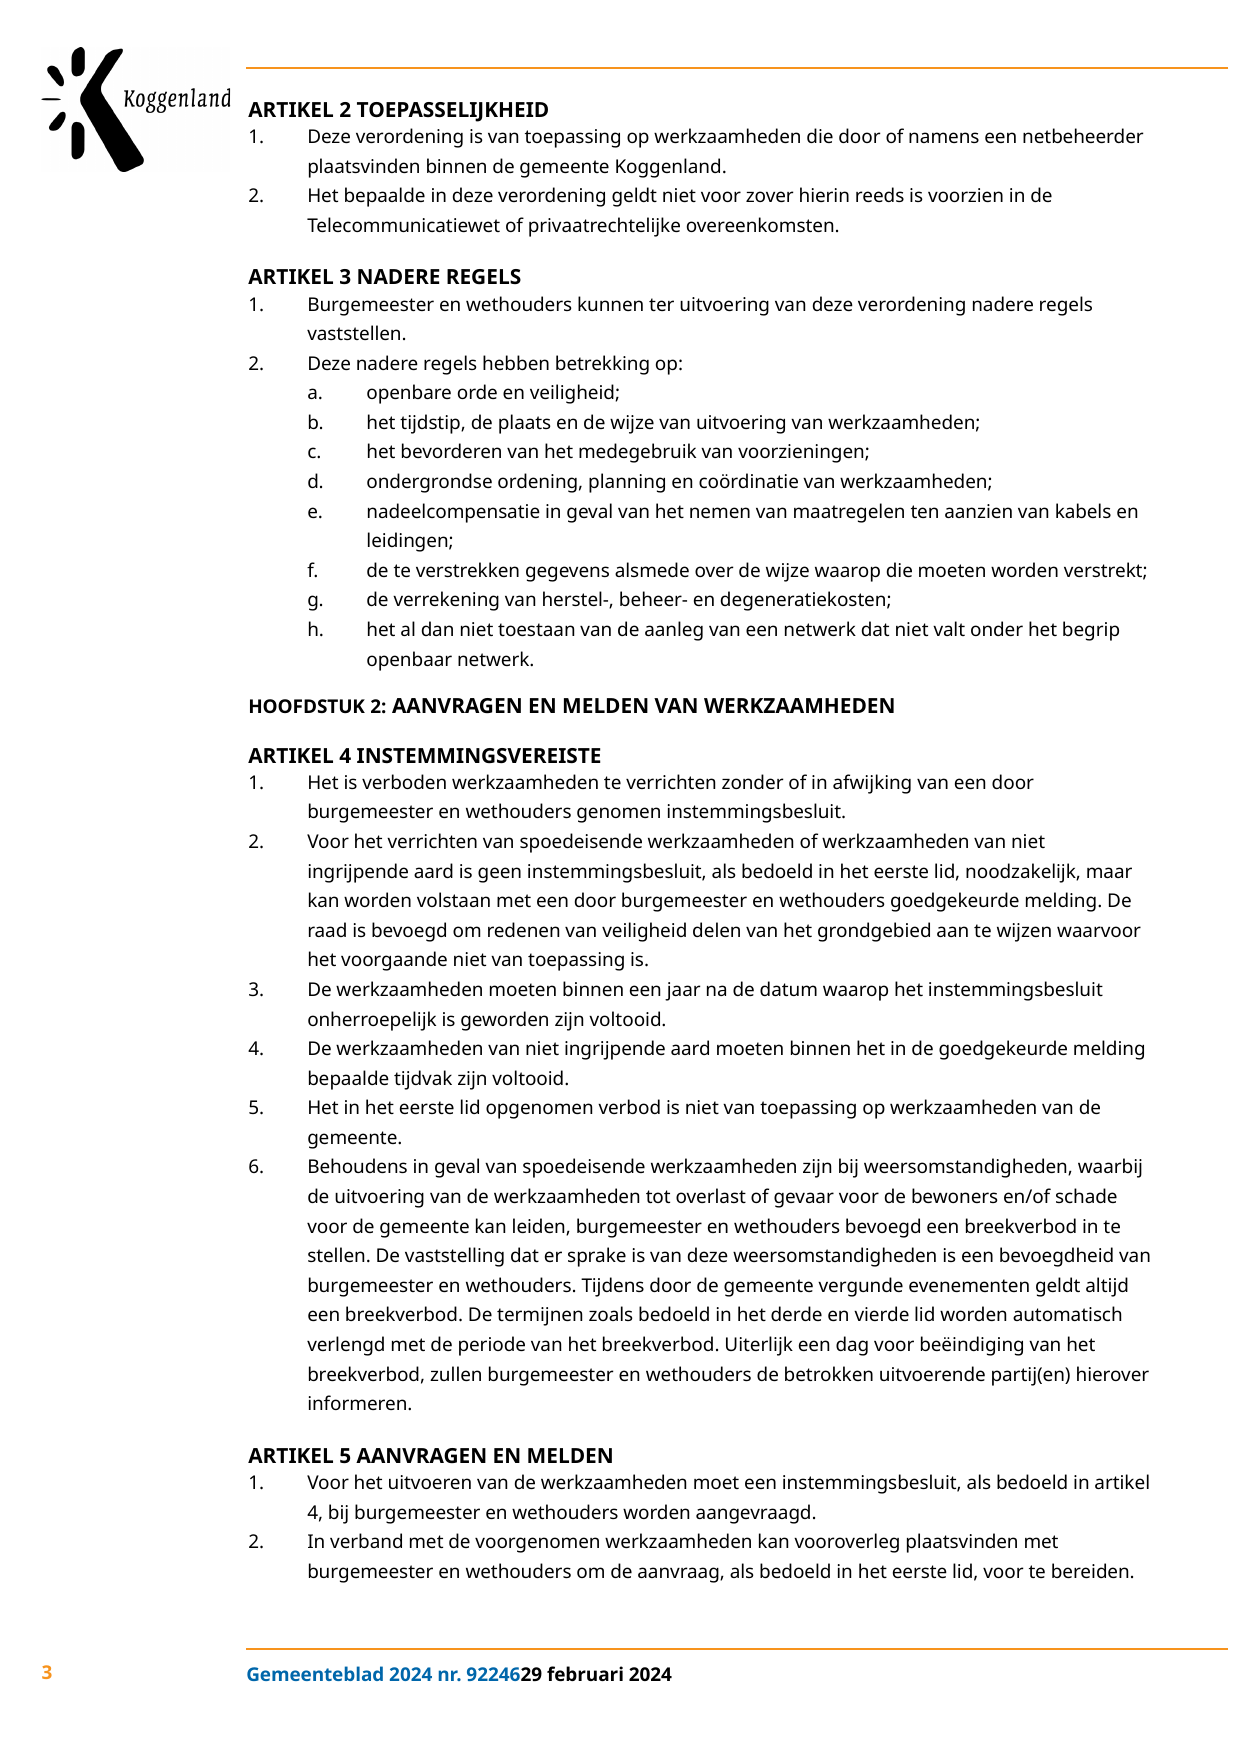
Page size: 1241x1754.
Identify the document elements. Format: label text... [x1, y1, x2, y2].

list Het is verboden werkzaamheden te verrichten zonder of in afwijking van een door burgemeester en wethouders genomen instemmingsbesluit. [248, 769, 1152, 824]
list het bevorderen van het medegebruik van voorzieningen; [307, 439, 1152, 464]
text ARTIKEL 4 INSTEMMINGSVEREISTE [248, 741, 1152, 769]
list de te verstrekken gegevens alsmede over de wijze waarop die moeten worden verstrekt; [307, 557, 1152, 583]
text ARTIKEL 5 AANVRAGEN EN MELDEN [248, 1441, 1152, 1469]
list de verrekening van herstel-, beheer- en degeneratiekosten; [307, 587, 1152, 612]
list Deze verordening is van toepassing op werkzaamheden die door of namens een netbeheerder plaatsvinden binnen de gemeente Koggenland. [248, 123, 1152, 178]
list Deze nadere regels hebben betrekking op: [248, 350, 1152, 376]
list Het bepaalde in deze verordening geldt niet voor zover hierin reeds is voorzien in de Telecommunicatiewet of privaatrechtelijke overeenkomsten. [248, 182, 1152, 238]
picture [41, 47, 231, 172]
text ARTIKEL 2 TOEPASSELIJKHEID [248, 95, 1152, 123]
text HOOFDSTUK 2: AANVRAGEN EN MELDEN VAN WERKZAAMHEDEN [248, 691, 1152, 720]
list ondergrondse ordening, planning en coördinatie van werkzaamheden; [307, 468, 1152, 494]
list De werkzaamheden van niet ingrijpende aard moeten binnen het in de goedgekeurde melding bepaalde tijdvak zijn voltooid. [248, 1035, 1152, 1091]
list het tijdstip, de plaats en de wijze van uitvoering van werkzaamheden; [307, 409, 1152, 435]
list Voor het verrichten van spoedeisende werkzaamheden of werkzaamheden van niet ingrijpende aard is geen instemmingsbesluit, als bedoeld in het eerste lid, noodzakelijk, maar kan worden volstaan met een door burgemeester en wethouders goedgekeurde melding. De raad is bevoegd om redenen van veiligheid delen van het grondgebied aan te wijzen waarvoor het voorgaande niet van toepassing is. [248, 828, 1152, 972]
list Behoudens in geval van spoedeisende werkzaamheden zijn bij weersomstandigheden, waarbij de uitvoering van de werkzaamheden tot overlast of gevaar voor de bewoners en/of schade voor de gemeente kan leiden, burgemeester en wethouders bevoegd een breekverbod in te stellen. De vaststelling dat er sprake is van deze weersomstandigheden is een bevoegdheid van burgemeester en wethouders. Tijdens door de gemeente vergunde evenementen geldt altijd een breekverbod. De termijnen zoals bedoeld in het derde en vierde lid worden automatisch verlengd met de periode van het breekverbod. Uiterlijk een dag voor beëindiging van het breekverbod, zullen burgemeester en wethouders de betrokken uitvoerende partij(en) hierover informeren. [248, 1154, 1152, 1416]
list Voor het uitvoeren van de werkzaamheden moet een instemmingsbesluit, als bedoeld in artikel 4, bij burgemeester en wethouders worden aangevraagd. [248, 1469, 1152, 1524]
list Burgemeester en wethouders kunnen ter uitvoering van deze verordening nadere regels vaststellen. [248, 291, 1152, 346]
list openbare orde en veiligheid; [307, 379, 1152, 405]
list nadeelcompensatie in geval van het nemen van maatregelen ten aanzien van kabels en leidingen; [307, 498, 1152, 553]
list het al dan niet toestaan van de aanleg van een netwerk dat niet valt onder het begrip openbaar netwerk. [307, 616, 1152, 672]
text ARTIKEL 3 NADERE REGELS [248, 262, 1152, 291]
list In verband met de voorgenomen werkzaamheden kan vooroverleg plaatsvinden met burgemeester en wethouders om de aanvraag, als bedoeld in het eerste lid, voor te bereiden. [248, 1528, 1152, 1584]
list Het in het eerste lid opgenomen verbod is niet van toepassing op werkzaamheden van de gemeente. [248, 1094, 1152, 1150]
list De werkzaamheden moeten binnen een jaar na de datum waarop het instemmingsbesluit onherroepelijk is geworden zijn voltooid. [248, 976, 1152, 1032]
